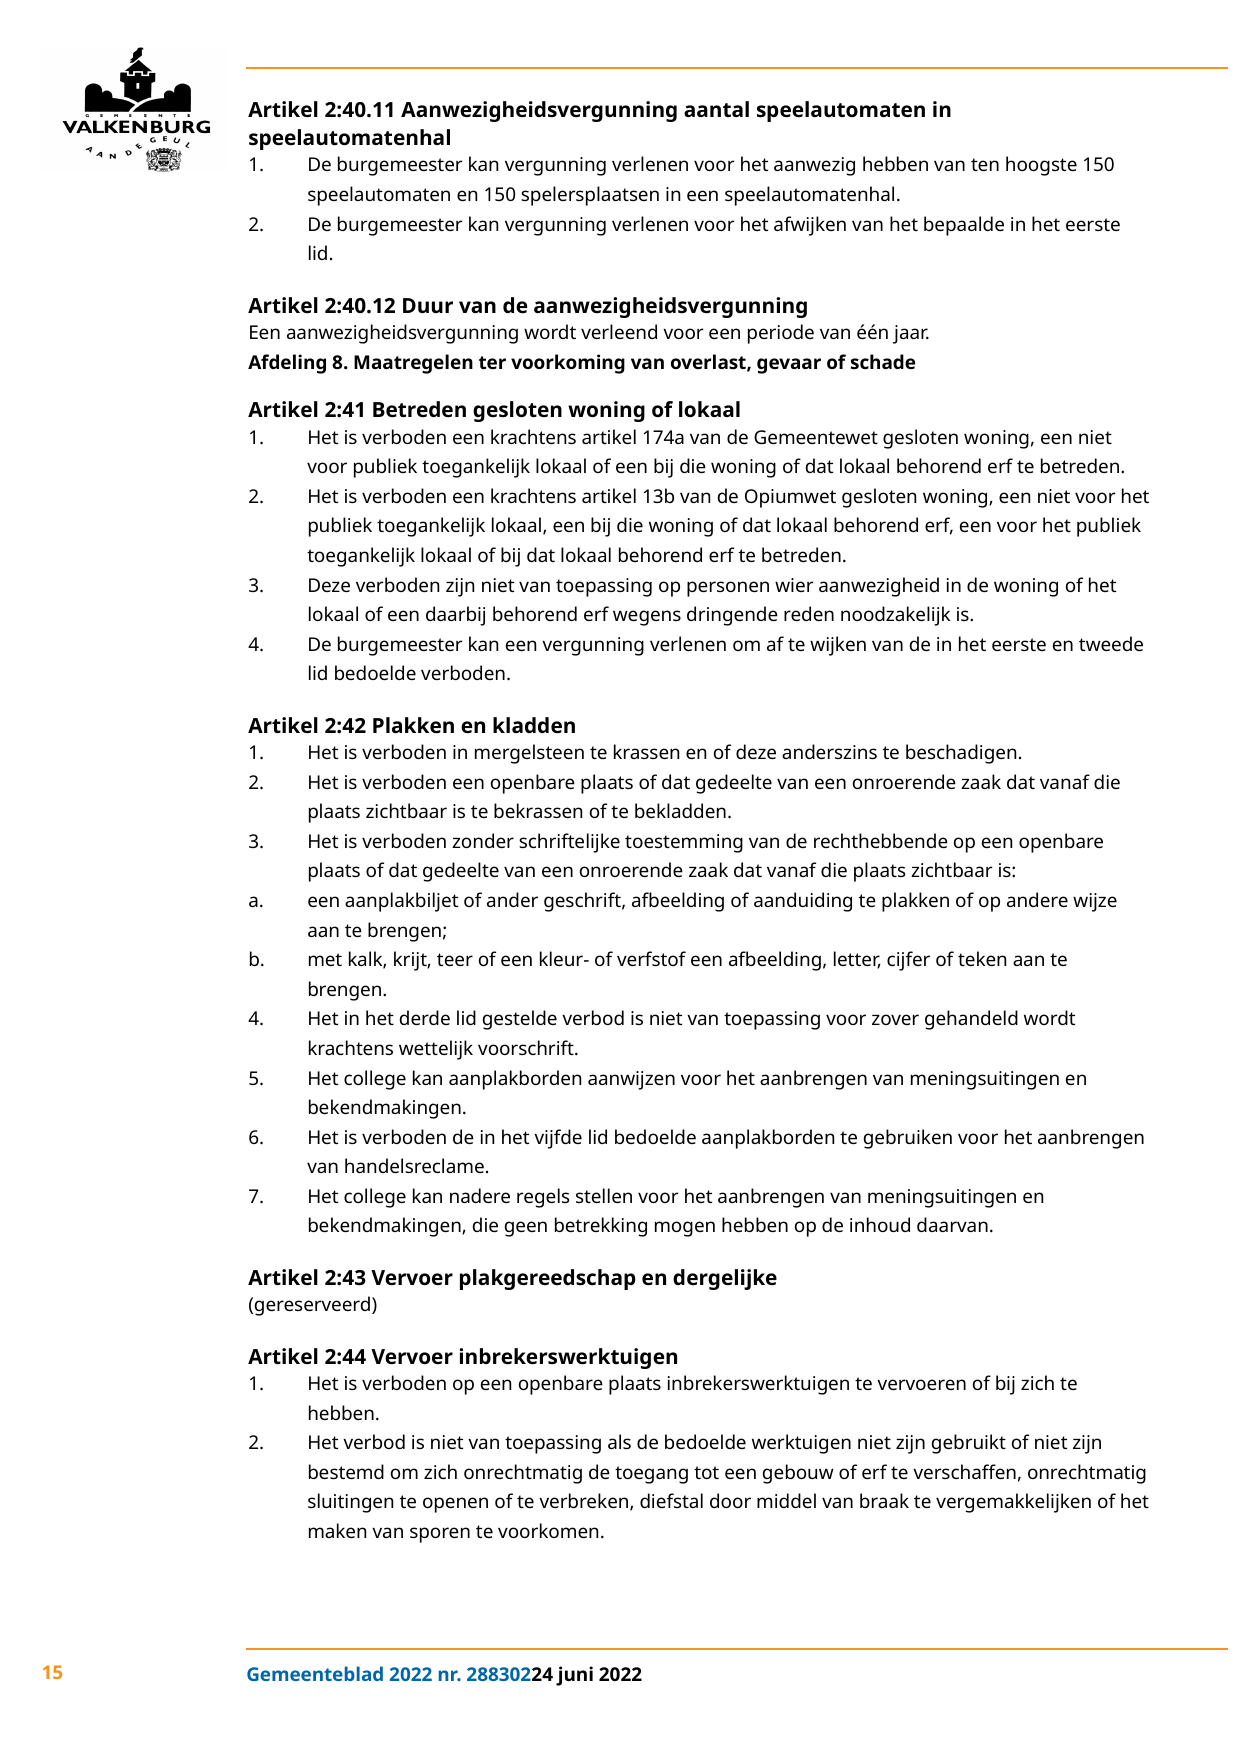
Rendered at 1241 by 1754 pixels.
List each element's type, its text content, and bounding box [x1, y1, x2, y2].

text Artikel 2:40.11 Aanwezigheidsvergunning aantal speelautomaten in speelautomatenhal [248, 95, 1152, 152]
picture [41, 47, 231, 172]
text Artikel 2:40.12 Duur van de aanwezigheidsvergunning [248, 291, 1152, 319]
list Het is verboden een openbare plaats of dat gedeelte van een onroerende zaak dat vanaf die plaats zichtbaar is te bekrassen of te bekladden. [248, 769, 1152, 824]
list De burgemeester kan een vergunning verlenen om af te wijken van de in het eerste en tweede lid bedoelde verboden. [248, 631, 1152, 686]
list Het verbod is niet van toepassing als de bedoelde werktuigen niet zijn gebruikt of niet zijn bestemd om zich onrechtmatig de toegang tot een gebouw of erf te verschaffen, onrechtmatig sluitingen te openen of te verbreken, diefstal door middel van braak te vergemakkelijken of het maken van sporen te voorkomen. [248, 1429, 1152, 1544]
text Artikel 2:42 Plakken en kladden [248, 711, 1152, 739]
list Het is verboden in mergelsteen te krassen en of deze anderszins te beschadigen. [248, 739, 1152, 765]
text Een aanwezigheidsvergunning wordt verleend voor een periode van één jaar. [248, 319, 1152, 345]
list Deze verboden zijn niet van toepassing op personen wier aanwezigheid in de woning of het lokaal of een daarbij behorend erf wegens dringende reden noodzakelijk is. [248, 572, 1152, 627]
list Het college kan nadere regels stellen voor het aanbrengen van meningsuitingen en bekendmakingen, die geen betrekking mogen hebben op de inhoud daarvan. [248, 1183, 1152, 1238]
text Afdeling 8. Maatregelen ter voorkoming van overlast, gevaar of schade [248, 349, 1152, 374]
list Het college kan aanplakborden aanwijzen voor het aanbrengen van meningsuitingen en bekendmakingen. [248, 1065, 1152, 1120]
text Artikel 2:44 Vervoer inbrekerswerktuigen [248, 1342, 1152, 1370]
list met kalk, krijt, teer of een kleur- of verfstof een afbeelding, letter, cijfer of teken aan te brengen. [248, 946, 1152, 1002]
list Het is verboden op een openbare plaats inbrekerswerktuigen te vervoeren of bij zich te hebben. [248, 1370, 1152, 1426]
text Artikel 2:43 Vervoer plakgereedschap en dergelijke [248, 1263, 1152, 1292]
list Het is verboden een krachtens artikel 174a van de Gemeentewet gesloten woning, een niet voor publiek toegankelijk lokaal of een bij die woning of dat lokaal behorend erf te betreden. [248, 424, 1152, 479]
list Het is verboden een krachtens artikel 13b van de Opiumwet gesloten woning, een niet voor het publiek toegankelijk lokaal, een bij die woning of dat lokaal behorend erf, een voor het publiek toegankelijk lokaal of bij dat lokaal behorend erf te betreden. [248, 483, 1152, 568]
list Het is verboden de in het vijfde lid bedoelde aanplakborden te gebruiken voor het aanbrengen van handelsreclame. [248, 1124, 1152, 1179]
list Het is verboden zonder schriftelijke toestemming van de rechthebbende op een openbare plaats of dat gedeelte van een onroerende zaak dat vanaf die plaats zichtbaar is: [248, 828, 1152, 883]
text (gereserveerd) [248, 1292, 1152, 1317]
text Artikel 2:41 Betreden gesloten woning of lokaal [248, 395, 1152, 424]
list een aanplakbiljet of ander geschrift, afbeelding of aanduiding te plakken of op andere wijze aan te brengen; [248, 887, 1152, 943]
list De burgemeester kan vergunning verlenen voor het aanwezig hebben van ten hoogste 150 speelautomaten en 150 spelersplaatsen in een speelautomatenhal. [248, 152, 1152, 207]
list De burgemeester kan vergunning verlenen voor het afwijken van het bepaalde in het eerste lid. [248, 211, 1152, 266]
list Het in het derde lid gestelde verbod is niet van toepassing voor zover gehandeld wordt krachtens wettelijk voorschrift. [248, 1006, 1152, 1061]
